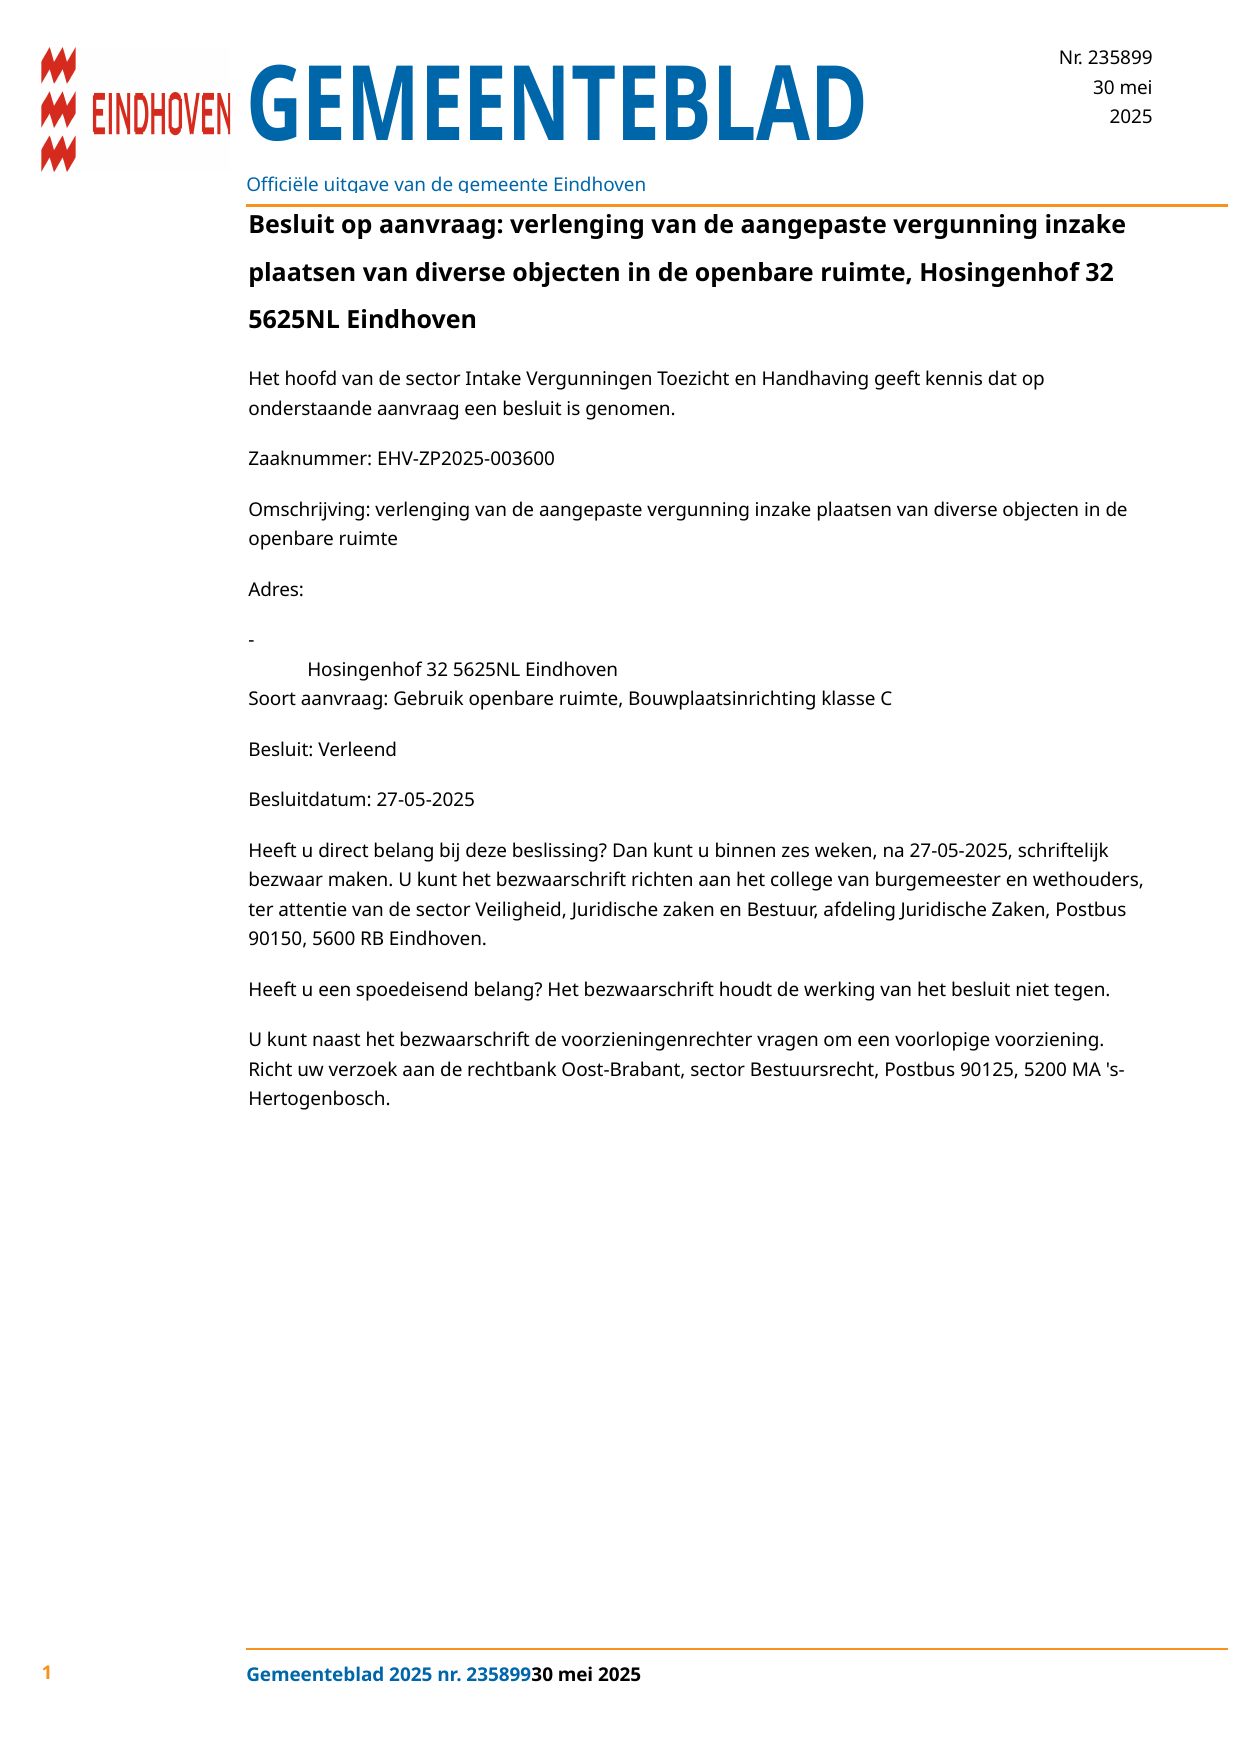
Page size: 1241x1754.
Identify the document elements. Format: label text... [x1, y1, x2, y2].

text Zaaknummer: EHV-ZP2025-003600 [248, 446, 1152, 471]
text Het hoofd van de sector Intake Vergunningen Toezicht en Handhaving geeft kennis dat op onderstaande aanvraag een besluit is genomen. [248, 366, 1152, 421]
text Heeft u een spoedeisend belang? Het bezwaarschrift houdt de werking van het besluit niet tegen. [248, 976, 1152, 1002]
text Besluitdatum: 27-05-2025 [248, 786, 1152, 812]
text Heeft u direct belang bij deze beslissing? Dan kunt u binnen zes weken, na 27-05-2025, schriftelijk bezwaar maken. U kunt het bezwaarschrift richten aan het college van burgemeester en wethouders, ter attentie van de sector Veiligheid, Juridische zaken en Bestuur, afdeling Juridische Zaken, Postbus 90150, 5600 RB Eindhoven. [248, 837, 1152, 951]
picture [41, 47, 231, 172]
text U kunt naast het bezwaarschrift de voorzieningenrechter vragen om een voorlopige voorziening. Richt uw verzoek aan de rechtbank Oost-Brabant, sector Bestuursrecht, Postbus 90125, 5200 MA 's-Hertogenbosch. [248, 1026, 1152, 1111]
list Hosingenhof 32 5625NL Eindhoven [248, 656, 1152, 682]
text Adres: [248, 576, 1152, 602]
text Soort aanvraag: Gebruik openbare ruimte, Bouwplaatsinrichting klasse C [248, 686, 1152, 711]
text Besluit op aanvraag: verlenging van de aangepaste vergunning inzake plaatsen van diverse objecten in de openbare ruimte, Hosingenhof 32 5625NL Eindhoven [248, 207, 1152, 336]
text Omschrijving: verlenging van de aangepaste vergunning inzake plaatsen van diverse objecten in de openbare ruimte [248, 496, 1152, 551]
text Besluit: Verleend [248, 736, 1152, 762]
